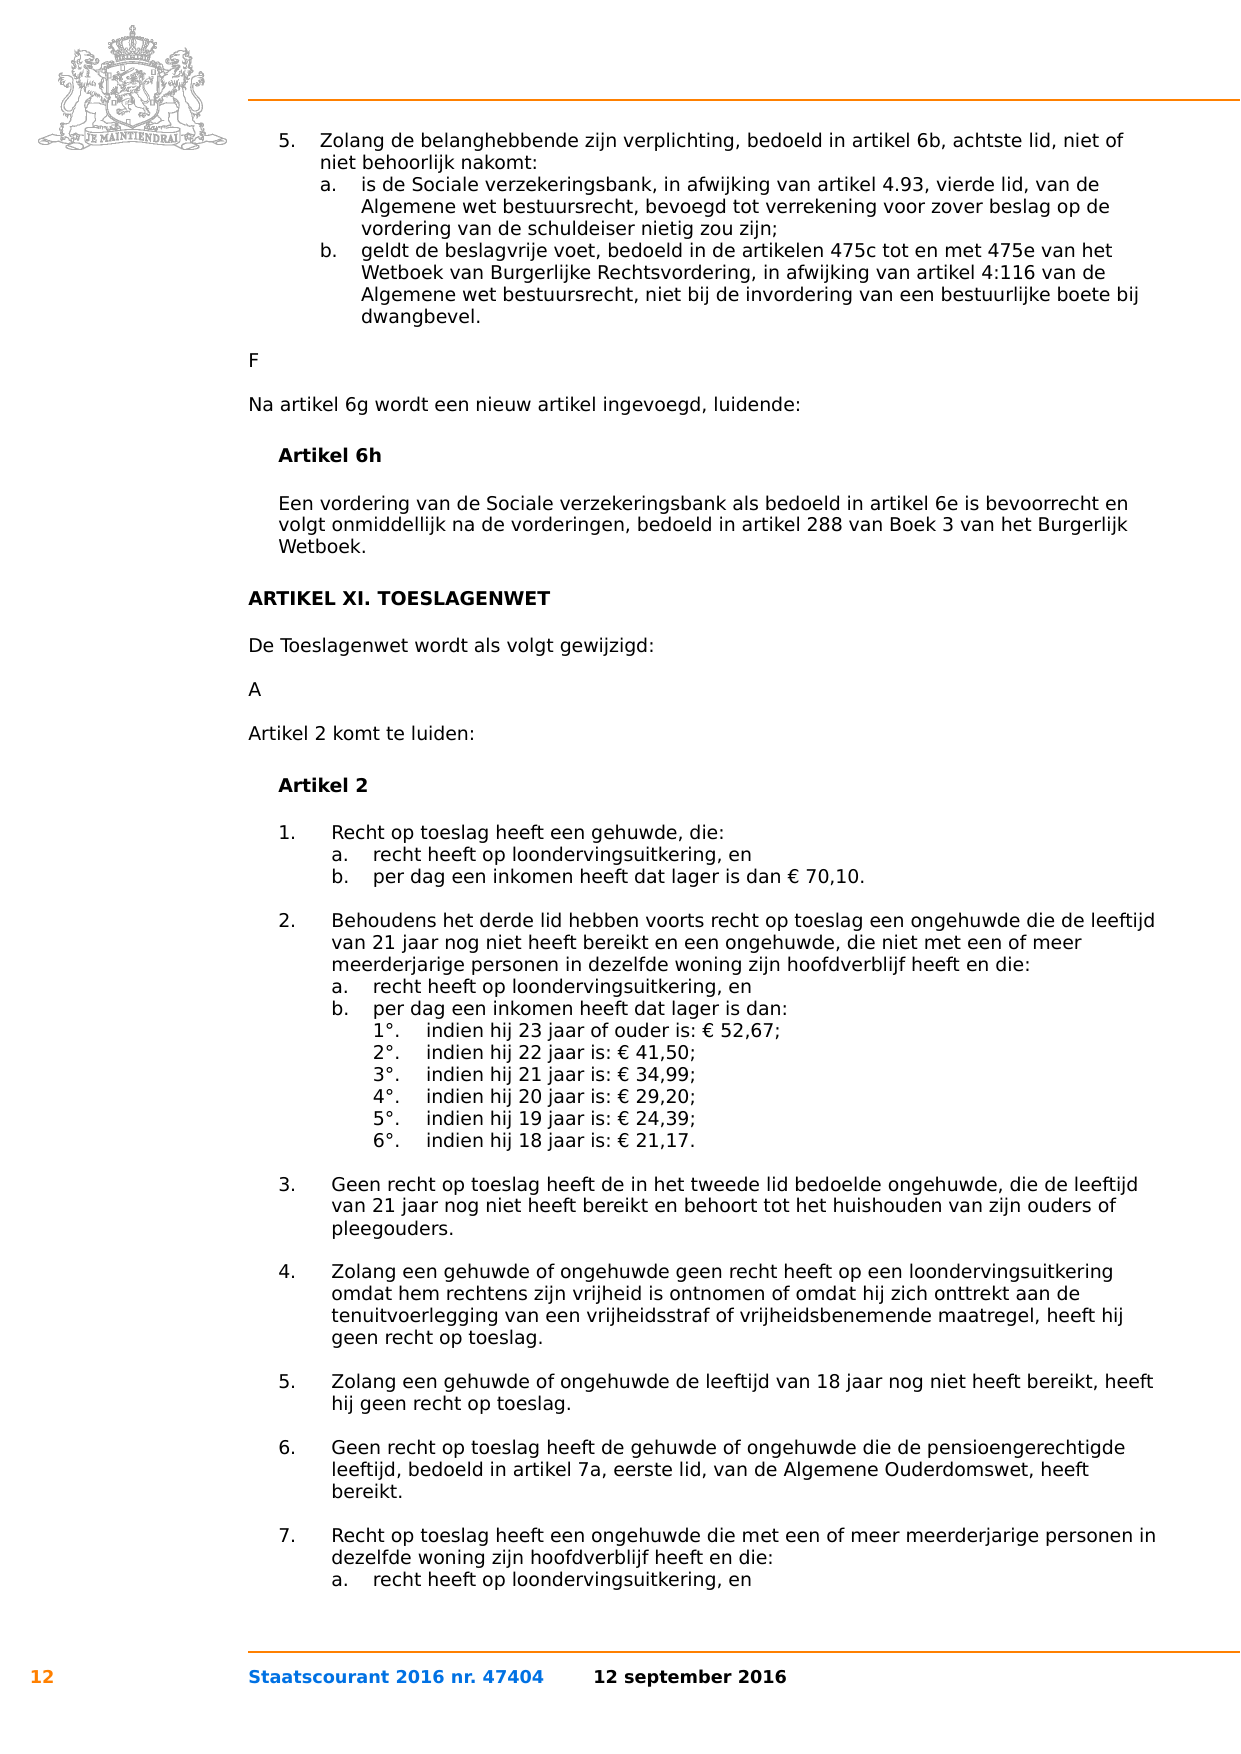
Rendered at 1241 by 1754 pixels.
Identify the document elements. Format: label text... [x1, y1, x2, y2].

text 1. Recht op toeslag heeft een gehuwde, die: [278, 822, 1163, 844]
subtitle Artikel 2 [278, 775, 1163, 797]
text Na artikel 6g wordt een nieuw artikel ingevoegd, luidende: [248, 393, 1163, 415]
text 2. Behoudens het derde lid hebben voorts recht op toeslag een ongehuwde die de leeftijd van 21 jaar nog niet heeft bereikt en een ongehuwde, die niet met een of meer meerderjarige personen in dezelfde woning zijn hoofdverblijf heeft en die: [278, 910, 1163, 976]
text Artikel 2 komt te luiden: [248, 723, 1163, 745]
text b. geldt de beslagvrije voet, bedoeld in de artikelen 475c tot en met 475e van het Wetboek van Burgerlijke Rechtsvordering, in afwijking van artikel 4:116 van de Algemene wet bestuursrecht, niet bij de invordering van een bestuurlijke boete bij dwangbevel. [319, 240, 1163, 328]
text 5. Zolang een gehuwde of ongehuwde de leeftijd van 18 jaar nog niet heeft bereikt, heeft hij geen recht op toeslag. [278, 1371, 1163, 1415]
text Een vordering van de Sociale verzekeringsbank als bedoeld in artikel 6e is bevoorrecht en volgt onmiddellijk na de vorderingen, bedoeld in artikel 288 van Boek 3 van het Burgerlijk Wetboek. [278, 492, 1163, 558]
subtitle Artikel 6h [278, 445, 1163, 467]
text 5. Zolang de belanghebbende zijn verplichting, bedoeld in artikel 6b, achtste lid, niet of niet behoorlijk nakomt: [278, 130, 1163, 174]
text De Toeslagenwet wordt als volgt gewijzigd: [248, 635, 1163, 657]
text b. per dag een inkomen heeft dat lager is dan € 70,10. [331, 866, 1163, 888]
text A [248, 679, 1163, 701]
text a. recht heeft op loondervingsuitkering, en [331, 976, 1163, 998]
text 3. Geen recht op toeslag heeft de in het tweede lid bedoelde ongehuwde, die de leeftijd van 21 jaar nog niet heeft bereikt en behoort tot het huishouden van zijn ouders of pleegouders. [278, 1173, 1163, 1239]
text 4°. indien hij 20 jaar is: € 29,20; [373, 1086, 1163, 1108]
text F [248, 349, 1163, 372]
text 2°. indien hij 22 jaar is: € 41,50; [373, 1042, 1163, 1064]
text a. recht heeft op loondervingsuitkering, en [331, 1569, 1163, 1591]
text 3°. indien hij 21 jaar is: € 34,99; [373, 1064, 1163, 1086]
text a. recht heeft op loondervingsuitkering, en [331, 844, 1163, 866]
subtitle ARTIKEL XI. TOESLAGENWET [248, 588, 1163, 610]
text 6°. indien hij 18 jaar is: € 21,17. [373, 1129, 1163, 1152]
text a. is de Sociale verzekeringsbank, in afwijking van artikel 4.93, vierde lid, van de Algemene wet bestuursrecht, bevoegd tot verrekening voor zover beslag op de vordering van de schuldeiser nietig zou zijn; [319, 174, 1163, 240]
text 6. Geen recht op toeslag heeft de gehuwde of ongehuwde die de pensioengerechtigde leeftijd, bedoeld in artikel 7a, eerste lid, van de Algemene Ouderdomswet, heeft bereikt. [278, 1437, 1163, 1503]
text b. per dag een inkomen heeft dat lager is dan: [331, 998, 1163, 1020]
text 7. Recht op toeslag heeft een ongehuwde die met een of meer meerderjarige personen in dezelfde woning zijn hoofdverblijf heeft en die: [278, 1525, 1163, 1569]
picture [38, 25, 227, 150]
text 1°. indien hij 23 jaar of ouder is: € 52,67; [373, 1020, 1163, 1042]
text 4. Zolang een gehuwde of ongehuwde geen recht heeft op een loondervingsuitkering omdat hem rechtens zijn vrijheid is ontnomen of omdat hij zich onttrekt aan de tenuitvoerlegging van een vrijheidsstraf of vrijheidsbenemende maatregel, heeft hij geen recht op toeslag. [278, 1261, 1163, 1349]
text 5°. indien hij 19 jaar is: € 24,39; [373, 1108, 1163, 1129]
